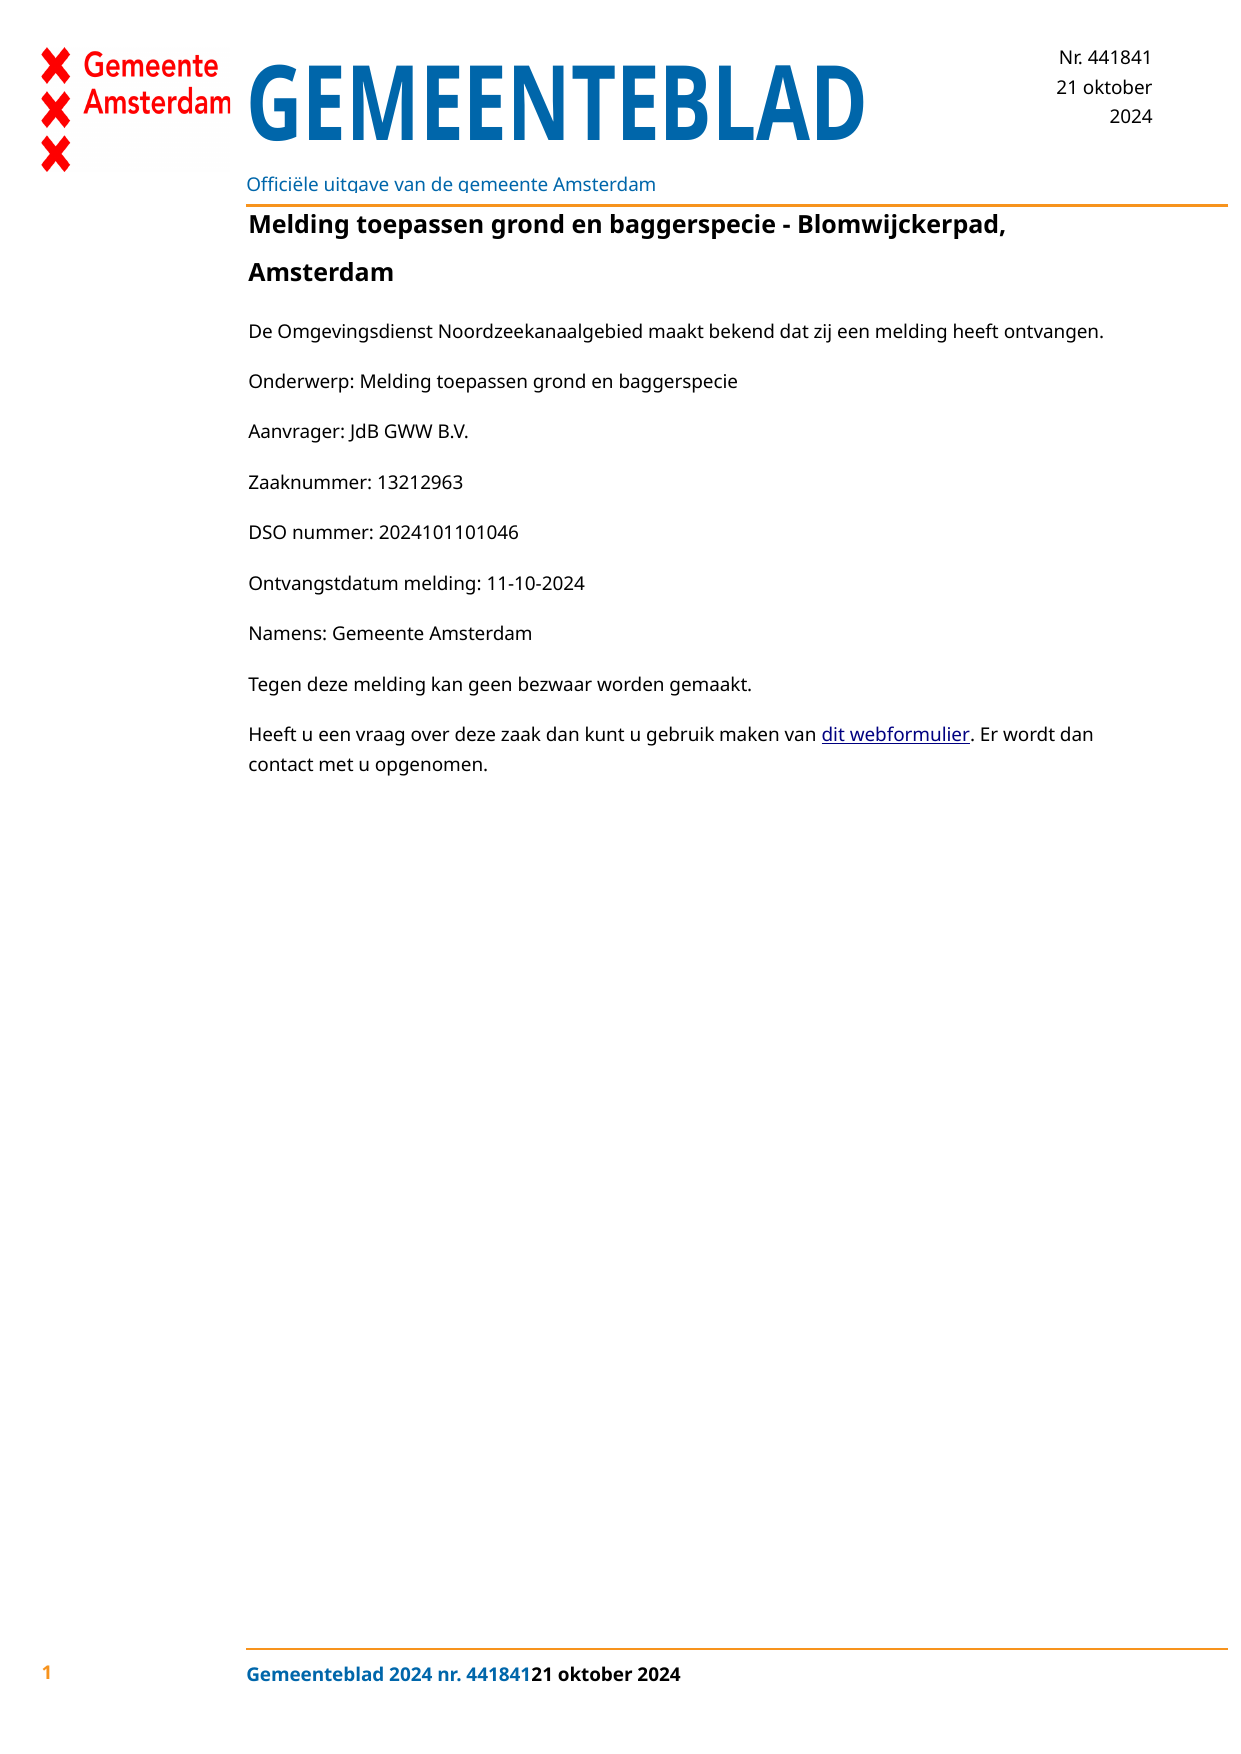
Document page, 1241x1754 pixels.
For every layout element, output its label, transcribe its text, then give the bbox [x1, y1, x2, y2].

text De Omgevingsdienst Noordzeekanaalgebied maakt bekend dat zij een melding heeft ontvangen. [248, 318, 1152, 344]
text DSO nummer: 2024101101046 [248, 519, 1152, 545]
text Ontvangstdatum melding: 11-10-2024 [248, 570, 1152, 596]
text Zaaknummer: 13212963 [248, 469, 1152, 495]
text Heeft u een vraag over deze zaak dan kunt u gebruik maken van dit webformulier. Er wordt dan contact met u opgenomen. [248, 721, 1152, 777]
text Aanvrager: JdB GWW B.V. [248, 419, 1152, 444]
text Melding toepassen grond en baggerspecie - Blomwijckerpad, Amsterdam [248, 207, 1152, 288]
text Onderwerp: Melding toepassen grond en baggerspecie [248, 368, 1152, 394]
text Tegen deze melding kan geen bezwaar worden gemaakt. [248, 671, 1152, 697]
text Namens: Gemeente Amsterdam [248, 620, 1152, 646]
picture [41, 47, 231, 172]
